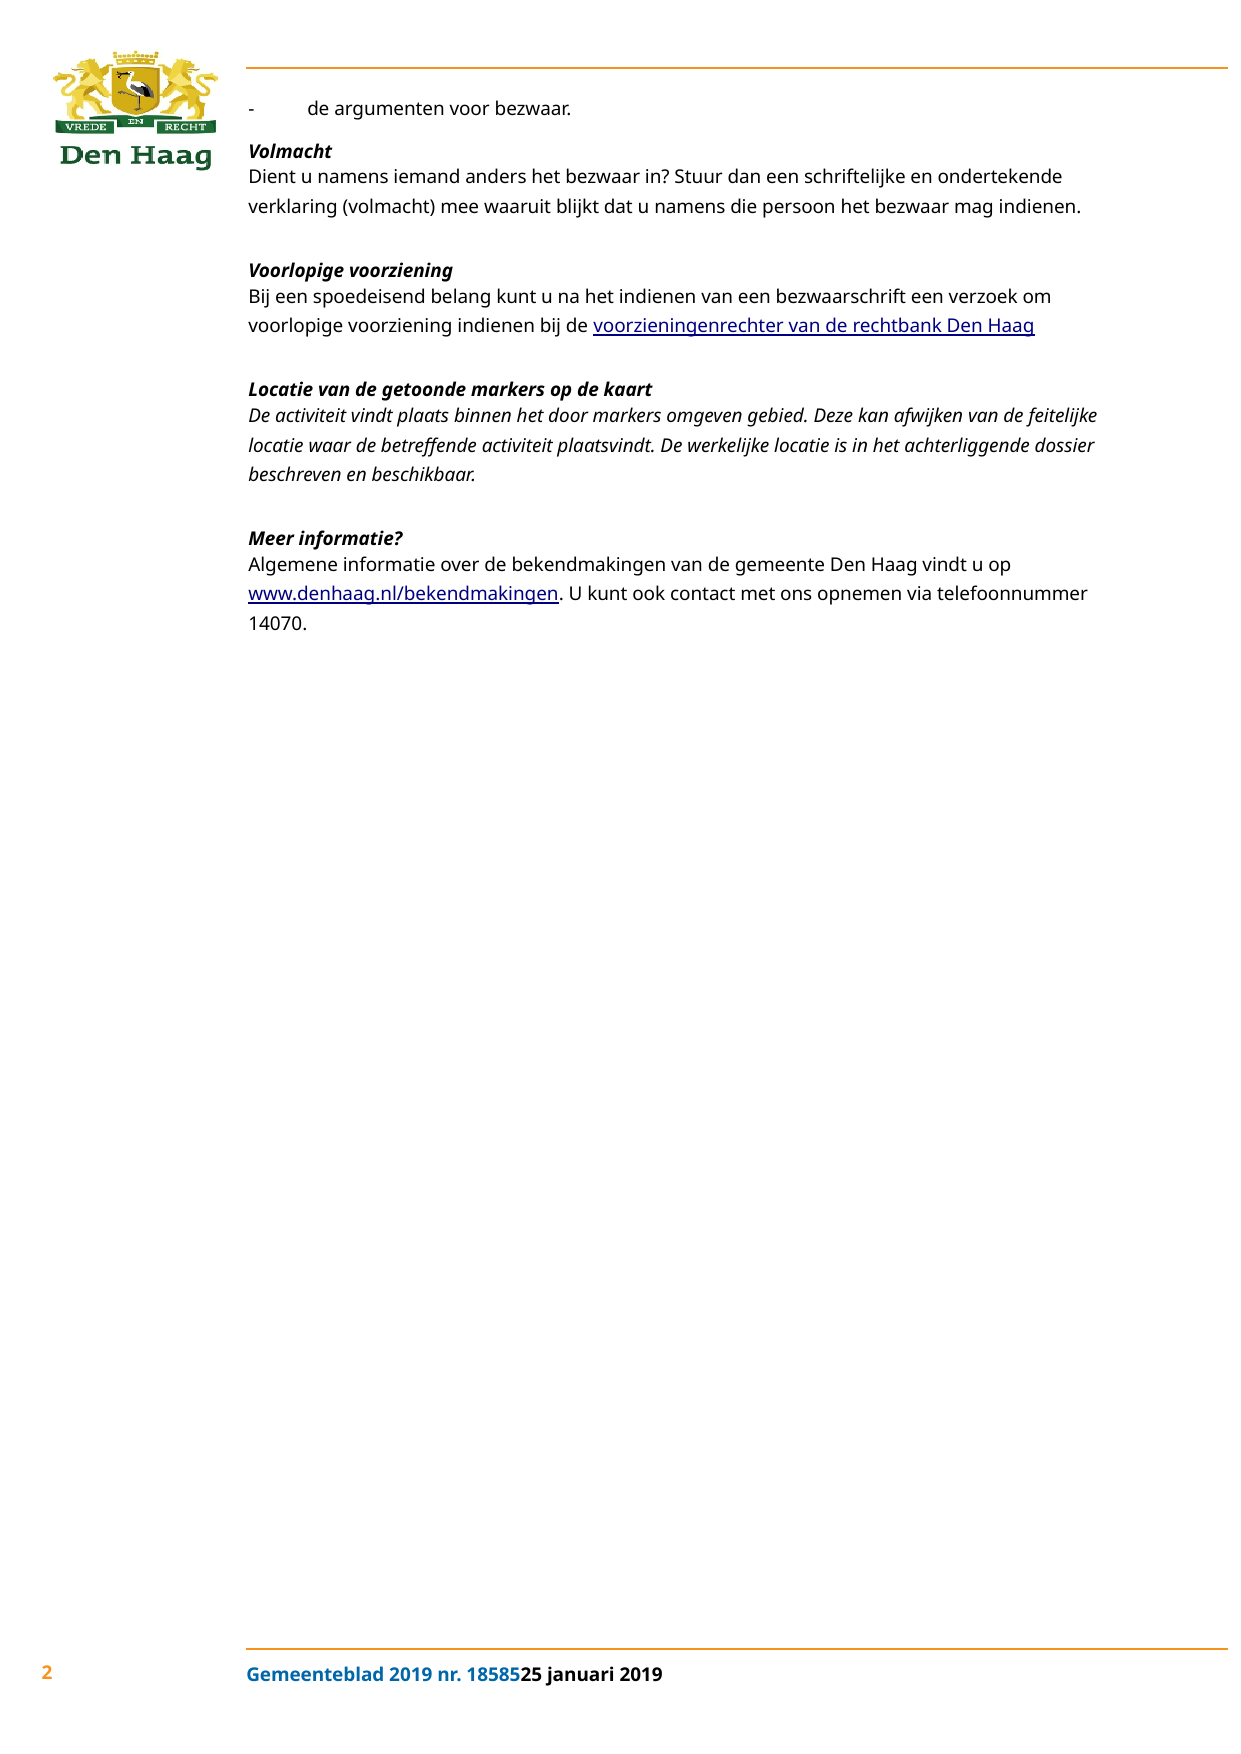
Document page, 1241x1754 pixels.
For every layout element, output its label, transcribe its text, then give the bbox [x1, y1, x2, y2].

text Volmacht [248, 138, 1152, 164]
text De activiteit vindt plaats binnen het door markers omgeven gebied. Deze kan afwijken van de feitelijke locatie waar de betreffende activiteit plaatsvindt. De werkelijke locatie is in het achterliggende dossier beschreven en beschikbaar. [248, 402, 1152, 487]
text Bij een spoedeisend belang kunt u na het indienen van een bezwaarschrift een verzoek om voorlopige voorziening indienen bij de voorzieningenrechter van de rechtbank Den Haag [248, 283, 1152, 338]
picture [41, 47, 231, 172]
text Locatie van de getoonde markers op de kaart [248, 376, 1152, 402]
text Meer informatie? [248, 525, 1152, 551]
list de argumenten voor bezwaar. [248, 95, 1152, 121]
text Algemene informatie over de bekendmakingen van de gemeente Den Haag vindt u op www.denhaag.nl/bekendmakingen. U kunt ook contact met ons opnemen via telefoonnummer 14070. [248, 551, 1152, 636]
text Voorlopige voorziening [248, 257, 1152, 283]
text Dient u namens iemand anders het bezwaar in? Stuur dan een schriftelijke en ondertekende verklaring (volmacht) mee waaruit blijkt dat u namens die persoon het bezwaar mag indienen. [248, 164, 1152, 219]
